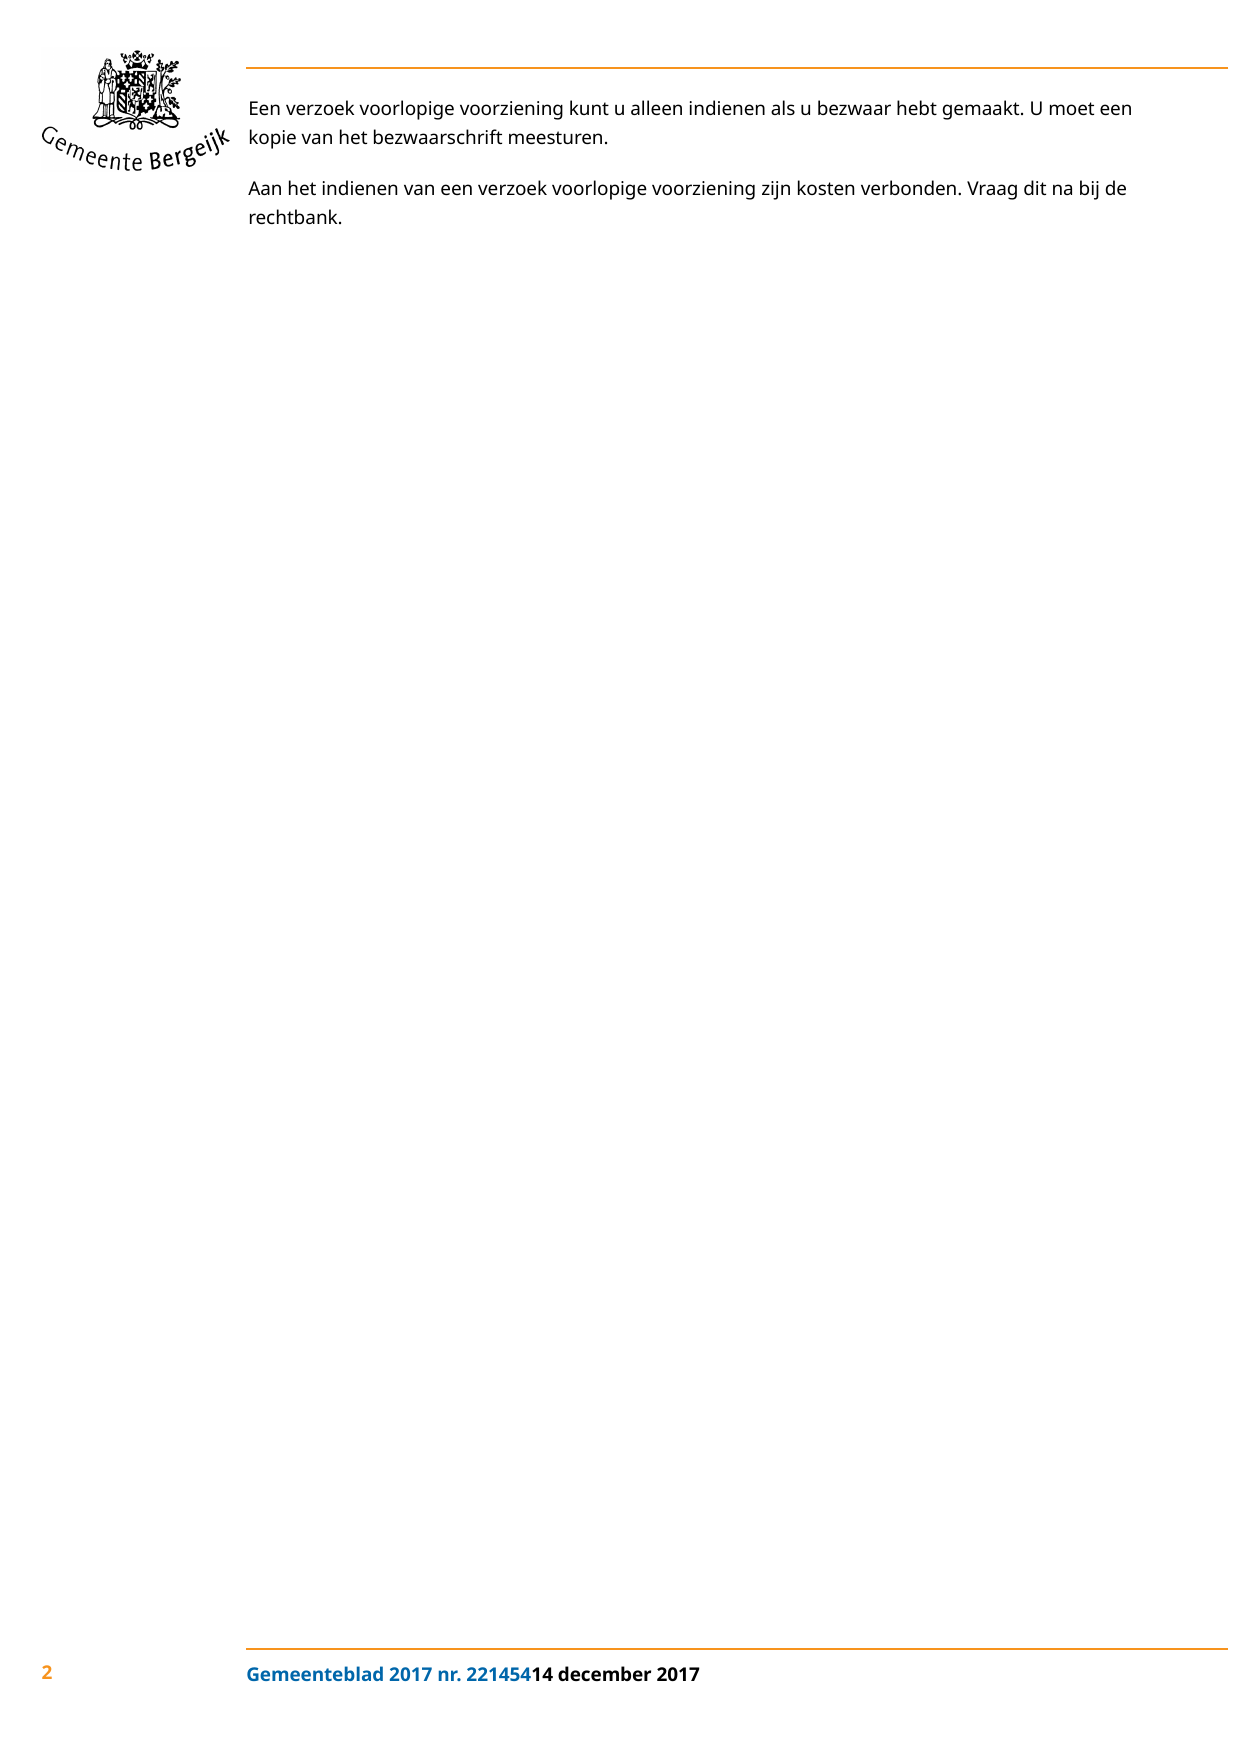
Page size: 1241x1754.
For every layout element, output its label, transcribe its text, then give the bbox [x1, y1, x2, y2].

text Een verzoek voorlopige voorziening kunt u alleen indienen als u bezwaar hebt gemaakt. U moet een kopie van het bezwaarschrift meesturen. [248, 95, 1152, 150]
picture [41, 47, 231, 172]
text Aan het indienen van een verzoek voorlopige voorziening zijn kosten verbonden. Vraag dit na bij de rechtbank. [248, 175, 1152, 230]
